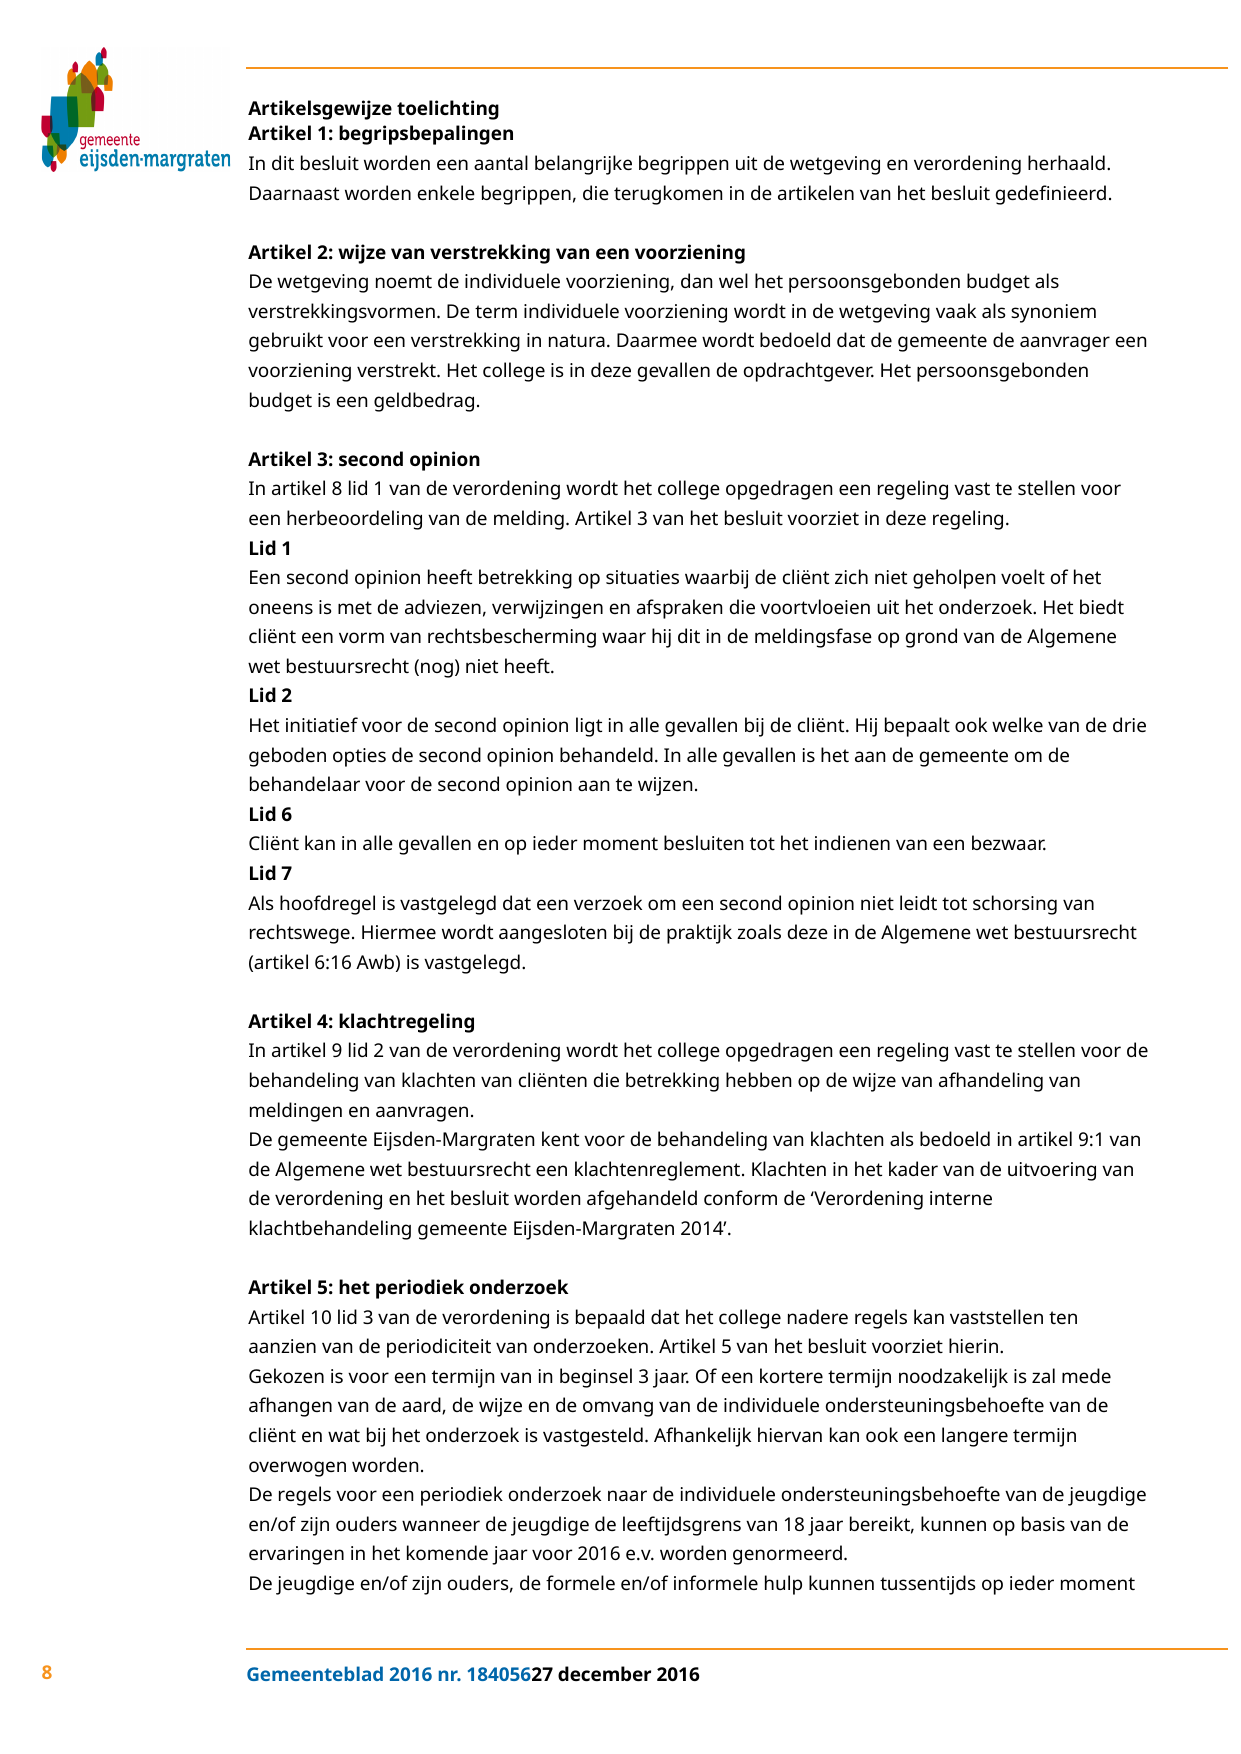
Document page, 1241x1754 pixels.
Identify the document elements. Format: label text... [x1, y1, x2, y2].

text Lid 7 [248, 860, 1152, 886]
text Artikel 10 lid 3 van de verordening is bepaald dat het college nadere regels kan vaststellen ten aanzien van de periodiciteit van onderzoeken. Artikel 5 van het besluit voorziet hierin. [248, 1304, 1152, 1359]
text In artikel 9 lid 2 van de verordening wordt het college opgedragen een regeling vast te stellen voor de behandeling van klachten van cliënten die betrekking hebben op de wijze van afhandeling van meldingen en aanvragen. [248, 1038, 1152, 1123]
text Artikel 2: wijze van verstrekking van een voorziening [248, 239, 1152, 265]
text Artikel 3: second opinion [248, 446, 1152, 472]
text Een second opinion heeft betrekking op situaties waarbij de cliënt zich niet geholpen voelt of het oneens is met de adviezen, verwijzingen en afspraken die voortvloeien uit het onderzoek. Het biedt cliënt een vorm van rechtsbescherming waar hij dit in de meldingsfase op grond van de Algemene wet bestuursrecht (nog) niet heeft. [248, 564, 1152, 679]
text Artikel 4: klachtregeling [248, 1008, 1152, 1034]
text In artikel 8 lid 1 van de verordening wordt het college opgedragen een regeling vast te stellen voor een herbeoordeling van de melding. Artikel 3 van het besluit voorziet in deze regeling. [248, 476, 1152, 531]
text Lid 6 [248, 801, 1152, 827]
text Het initiatief voor de second opinion ligt in alle gevallen bij de cliënt. Hij bepaalt ook welke van de drie geboden opties de second opinion behandeld. In alle gevallen is het aan de gemeente om de behandelaar voor de second opinion aan te wijzen. [248, 712, 1152, 797]
text Lid 1 [248, 535, 1152, 561]
text Artikelsgewijze toelichting [248, 95, 1152, 121]
text Cliënt kan in alle gevallen en op ieder moment besluiten tot het indienen van een bezwaar. [248, 831, 1152, 856]
text Als hoofdregel is vastgelegd dat een verzoek om een second opinion niet leidt tot schorsing van rechtswege. Hiermee wordt aangesloten bij de praktijk zoals deze in de Algemene wet bestuursrecht (artikel 6:16 Awb) is vastgelegd. [248, 890, 1152, 975]
text Gekozen is voor een termijn van in beginsel 3 jaar. Of een kortere termijn noodzakelijk is zal mede afhangen van de aard, de wijze en de omvang van de individuele ondersteuningsbehoefte van de cliënt en wat bij het onderzoek is vastgesteld. Afhankelijk hiervan kan ook een langere termijn overwogen worden. [248, 1363, 1152, 1478]
text Artikel 5: het periodiek onderzoek [248, 1274, 1152, 1300]
text De gemeente Eijsden-Margraten kent voor de behandeling van klachten als bedoeld in artikel 9:1 van de Algemene wet bestuursrecht een klachtenreglement. Klachten in het kader van de uitvoering van de verordening en het besluit worden afgehandeld conform de ‘Verordening interne klachtbehandeling gemeente Eijsden-Margraten 2014’. [248, 1126, 1152, 1241]
text Lid 2 [248, 683, 1152, 708]
text De jeugdige en/of zijn ouders, de formele en/of informele hulp kunnen tussentijds op ieder moment [248, 1570, 1152, 1596]
text Artikel 1: begripsbepalingen [248, 121, 1152, 146]
text De wetgeving noemt de individuele voorziening, dan wel het persoonsgebonden budget als verstrekkingsvormen. De term individuele voorziening wordt in de wetgeving vaak als synoniem gebruikt voor een verstrekking in natura. Daarmee wordt bedoeld dat de gemeente de aanvrager een voorziening verstrekt. Het college is in deze gevallen de opdrachtgever. Het persoonsgebonden budget is een geldbedrag. [248, 268, 1152, 413]
text De regels voor een periodiek onderzoek naar de individuele ondersteuningsbehoefte van de jeugdige en/of zijn ouders wanneer de jeugdige de leeftijdsgrens van 18 jaar bereikt, kunnen op basis van de ervaringen in het komende jaar voor 2016 e.v. worden genormeerd. [248, 1481, 1152, 1566]
text In dit besluit worden een aantal belangrijke begrippen uit de wetgeving en verordening herhaald. Daarnaast worden enkele begrippen, die terugkomen in de artikelen van het besluit gedefinieerd. [248, 150, 1152, 206]
picture [41, 47, 231, 172]
